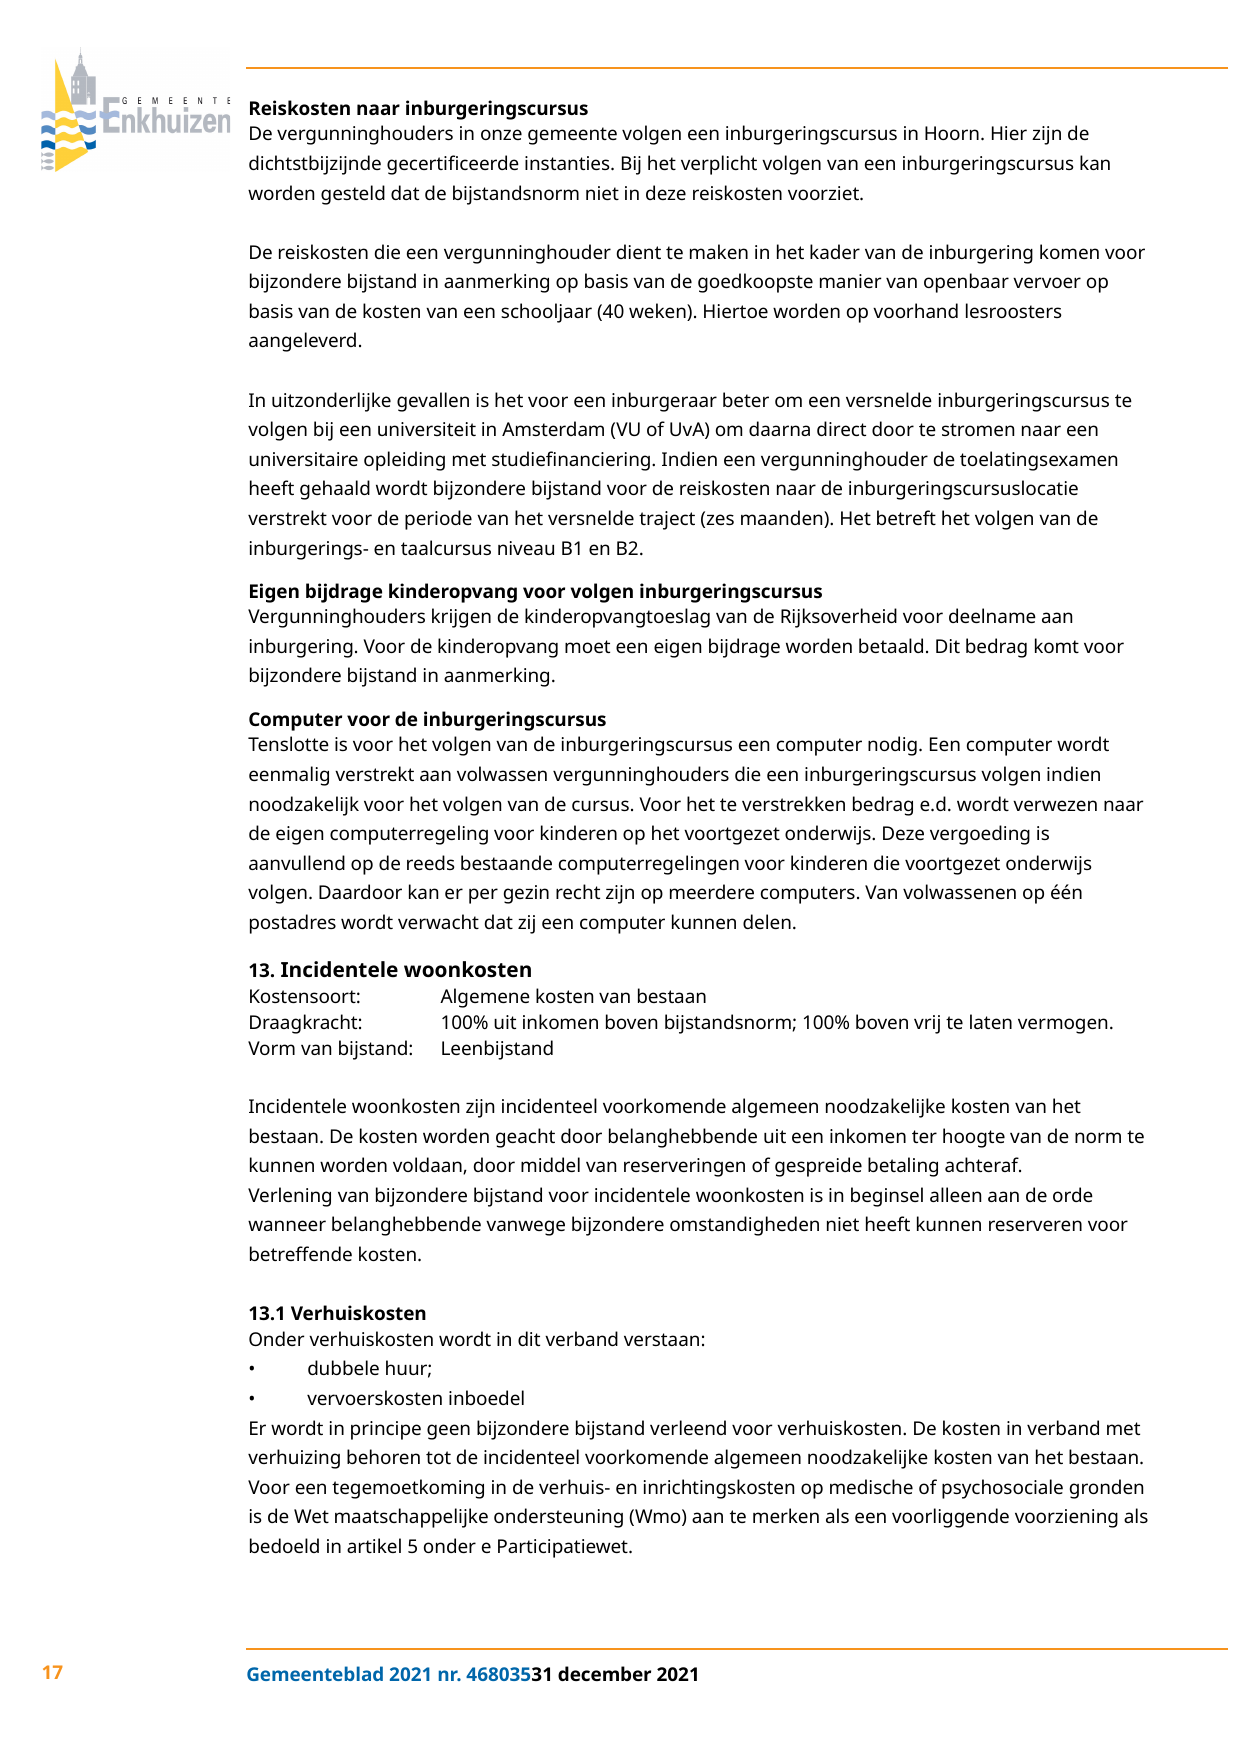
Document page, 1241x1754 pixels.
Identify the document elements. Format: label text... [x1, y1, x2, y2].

text De reiskosten die een vergunninghouder dient te maken in het kader van de inburgering komen voor bijzondere bijstand in aanmerking op basis van de goedkoopste manier van openbaar vervoer op basis van de kosten van een schooljaar (40 weken). Hiertoe worden op voorhand lesroosters aangeleverd. [248, 239, 1152, 353]
text Verlening van bijzondere bijstand voor incidentele woonkosten is in beginsel alleen aan de orde wanneer belanghebbende vanwege bijzondere omstandigheden niet heeft kunnen reserveren voor betreffende kosten. [248, 1182, 1152, 1267]
table_cell Leenbijstand [440, 1035, 1152, 1060]
text Onder verhuiskosten wordt in dit verband verstaan: [248, 1326, 1152, 1352]
text Tenslotte is voor het volgen van de inburgeringscursus een computer nodig. Een computer wordt eenmalig verstrekt aan volwassen vergunninghouders die een inburgeringscursus volgen indien noodzakelijk voor het volgen van de cursus. Voor het te verstrekken bedrag e.d. wordt verwezen naar de eigen computerregeling voor kinderen op het voortgezet onderwijs. Deze vergoeding is aanvullend op de reeds bestaande computerregelingen voor kinderen die voortgezet onderwijs volgen. Daardoor kan er per gezin recht zijn op meerdere computers. Van volwassenen op één postadres wordt verwacht dat zij een computer kunnen delen. [248, 732, 1152, 935]
text In uitzonderlijke gevallen is het voor een inburgeraar beter om een versnelde inburgeringscursus te volgen bij een universiteit in Amsterdam (VU of UvA) om daarna direct door te stromen naar een universitaire opleiding met studiefinanciering. Indien een vergunninghouder de toelatingsexamen heeft gehaald wordt bijzondere bijstand voor de reiskosten naar de inburgeringscursuslocatie verstrekt voor de periode van het versnelde traject (zes maanden). Het betreft het volgen van de inburgerings- en taalcursus niveau B1 en B2. [248, 387, 1152, 560]
table_cell Vorm van bijstand: [248, 1035, 440, 1060]
text De vergunninghouders in onze gemeente volgen een inburgeringscursus in Hoorn. Hier zijn de dichtstbijzijnde gecertificeerde instanties. Bij het verplicht volgen van een inburgeringscursus kan worden gesteld dat de bijstandsnorm niet in deze reiskosten voorziet. [248, 121, 1152, 205]
text Incidentele woonkosten zijn incidenteel voorkomende algemeen noodzakelijke kosten van het bestaan. De kosten worden geacht door belanghebbende uit een inkomen ter hoogte van de norm te kunnen worden voldaan, door middel van reserveringen of gespreide betaling achteraf. [248, 1093, 1152, 1178]
table_header Kostensoort: [248, 983, 440, 1009]
text 13.1 Verhuiskosten [248, 1300, 1152, 1326]
list vervoerskosten inboedel [248, 1385, 1152, 1411]
list dubbele huur; [248, 1356, 1152, 1381]
table_cell Draagkracht: [248, 1009, 440, 1035]
text Computer voor de inburgeringscursus [248, 706, 1152, 732]
text Vergunninghouders krijgen de kinderopvangtoeslag van de Rijksoverheid voor deelname aan inburgering. Voor de kinderopvang moet een eigen bijdrage worden betaald. Dit bedrag komt voor bijzondere bijstand in aanmerking. [248, 603, 1152, 688]
table_header Algemene kosten van bestaan [440, 983, 1152, 1009]
text 13. Incidentele woonkosten [248, 955, 1152, 983]
text Eigen bijdrage kinderopvang voor volgen inburgeringscursus [248, 578, 1152, 603]
picture [41, 47, 231, 172]
table_cell 100% uit inkomen boven bijstandsnorm; 100% boven vrij te laten vermogen. [440, 1009, 1152, 1035]
text Reiskosten naar inburgeringscursus [248, 95, 1152, 121]
text Er wordt in principe geen bijzondere bijstand verleend voor verhuiskosten. De kosten in verband met verhuizing behoren tot de incidenteel voorkomende algemeen noodzakelijke kosten van het bestaan. Voor een tegemoetkoming in de verhuis- en inrichtingskosten op medische of psychosociale gronden is de Wet maatschappelijke ondersteuning (Wmo) aan te merken als een voorliggende voorziening als bedoeld in artikel 5 onder e Participatiewet. [248, 1415, 1152, 1559]
